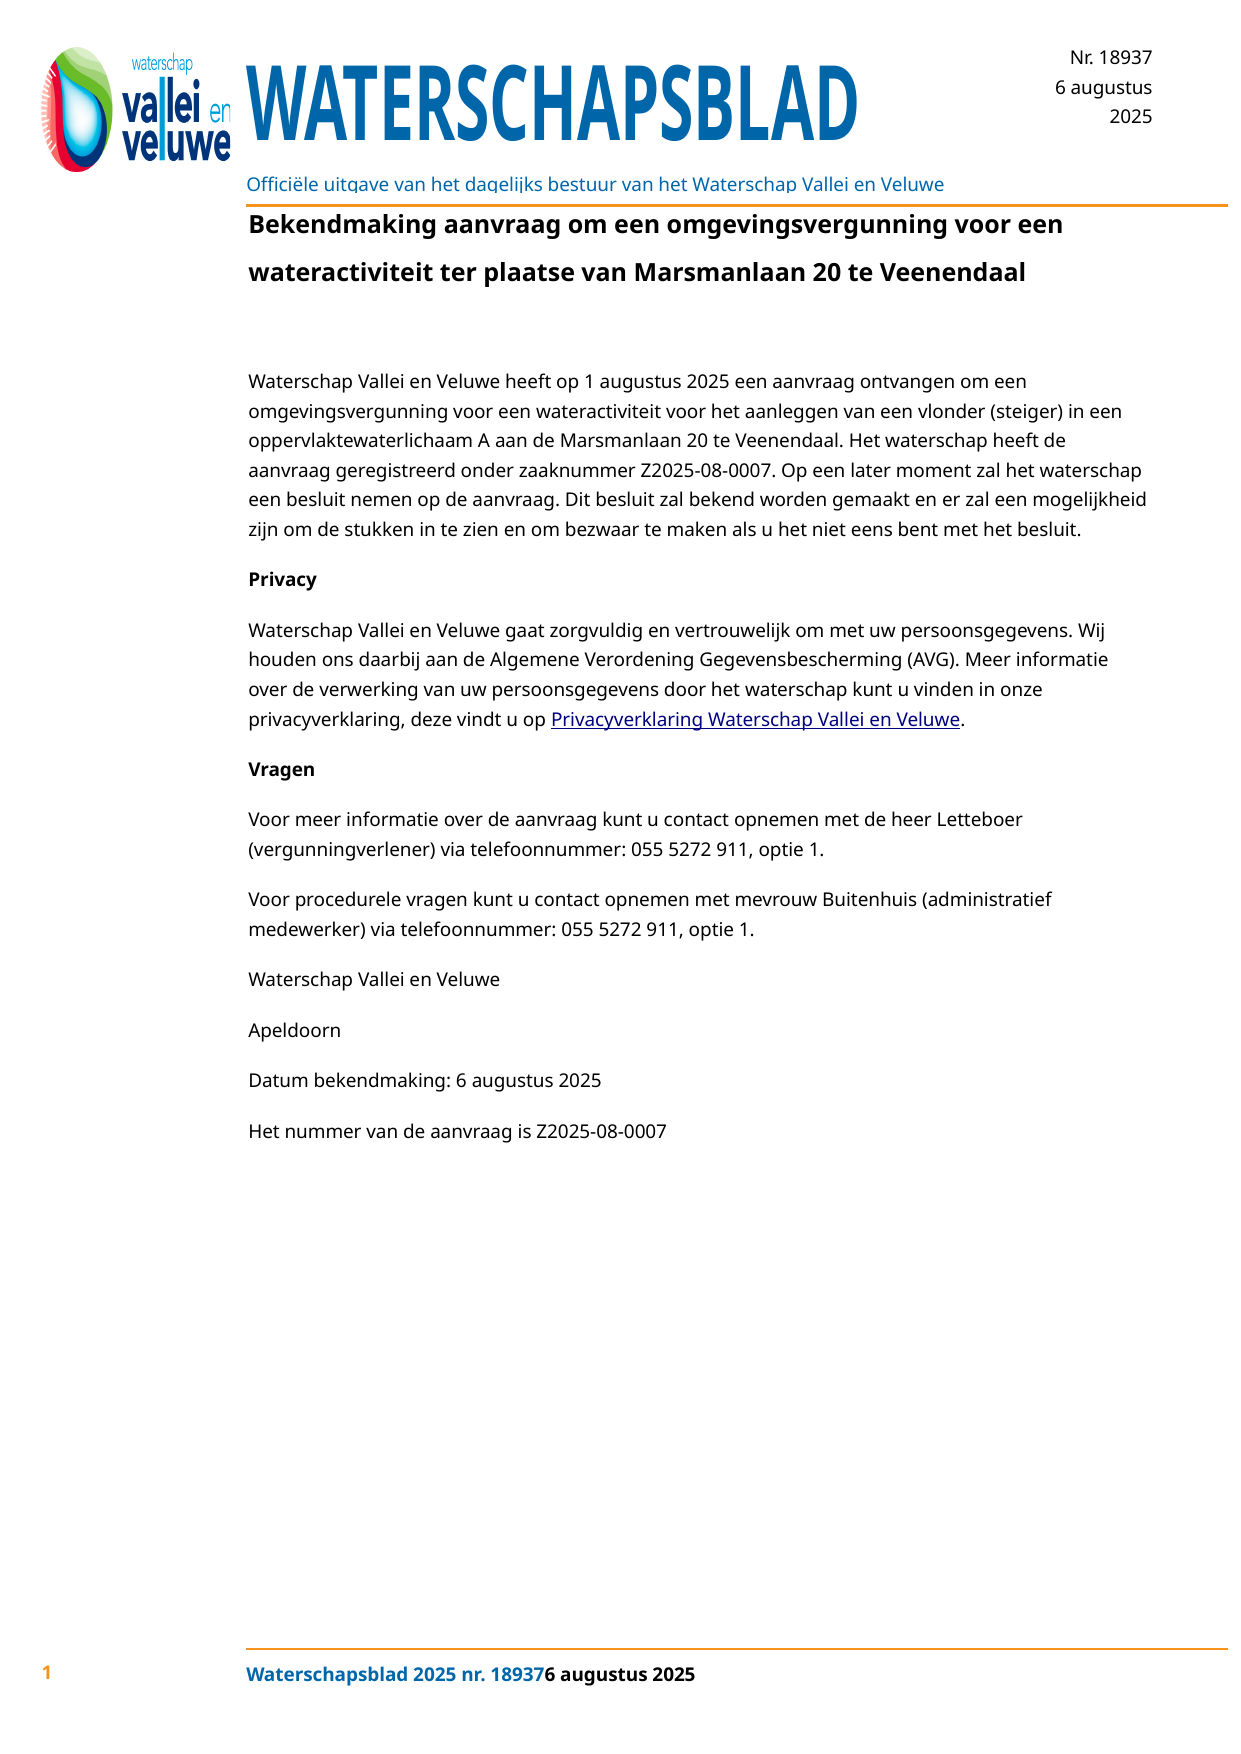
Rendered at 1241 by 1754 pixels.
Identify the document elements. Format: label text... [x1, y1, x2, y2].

text Apeldoorn [248, 1017, 1152, 1043]
text Voor meer informatie over de aanvraag kunt u contact opnemen met de heer Letteboer (vergunningverlener) via telefoonnummer: 055 5272 911, optie 1. [248, 807, 1152, 862]
text Waterschap Vallei en Veluwe gaat zorgvuldig en vertrouwelijk om met uw persoonsgegevens. Wij houden ons daarbij aan de Algemene Verordening Gegevensbescherming (AVG). Meer informatie over de verwerking van uw persoonsgegevens door het waterschap kunt u vinden in onze privacyverklaring, deze vindt u op Privacyverklaring Waterschap Vallei en Veluwe. [248, 617, 1152, 732]
text Voor procedurele vragen kunt u contact opnemen met mevrouw Buitenhuis (administratief medewerker) via telefoonnummer: 055 5272 911, optie 1. [248, 887, 1152, 942]
text Het nummer van de aanvraag is Z2025-08-0007 [248, 1118, 1152, 1144]
text Waterschap Vallei en Veluwe heeft op 1 augustus 2025 een aanvraag ontvangen om een omgevingsvergunning voor een wateractiviteit voor het aanleggen van een vlonder (steiger) in een oppervlaktewaterlichaam A aan de Marsmanlaan 20 te Veenendaal. Het waterschap heeft de aanvraag geregistreerd onder zaaknummer Z2025-08-0007. Op een later moment zal het waterschap een besluit nemen op de aanvraag. Dit besluit zal bekend worden gemaakt en er zal een mogelijkheid zijn om de stukken in te zien en om bezwaar te maken als u het niet eens bent met het besluit. [248, 368, 1152, 542]
text Privacy [248, 567, 1152, 592]
picture [41, 47, 231, 172]
text Bekendmaking aanvraag om een omgevingsvergunning voor een wateractiviteit ter plaatse van Marsmanlaan 20 te Veenendaal [248, 207, 1152, 288]
text Waterschap Vallei en Veluwe [248, 967, 1152, 992]
text Datum bekendmaking: 6 augustus 2025 [248, 1067, 1152, 1093]
text Vragen [248, 756, 1152, 782]
